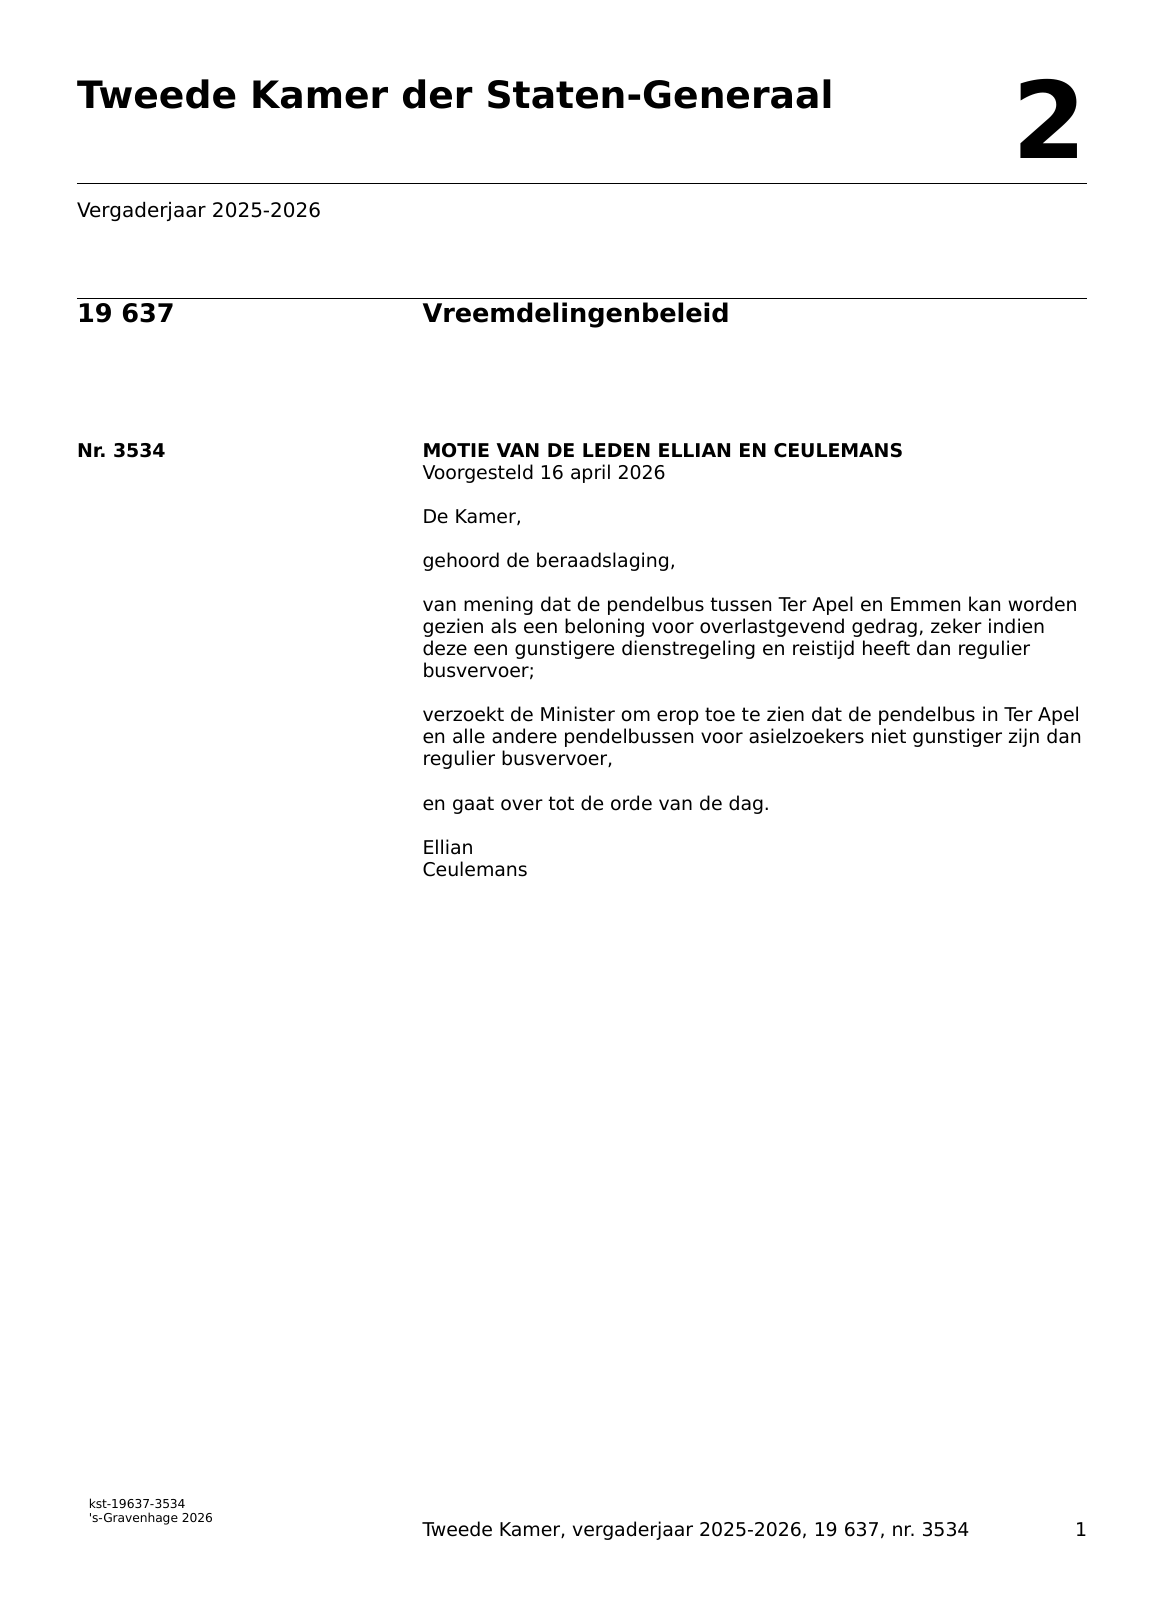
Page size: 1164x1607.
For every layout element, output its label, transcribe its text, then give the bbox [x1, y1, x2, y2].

subtitle Nr. 3534 MOTIE VAN DE LEDEN ELLIAN EN CEULEMANS [77, 440, 1087, 462]
text en gaat over tot de orde van de dag. [422, 792, 1087, 814]
text van mening dat de pendelbus tussen Ter Apel en Emmen kan worden gezien als een beloning voor overlastgevend gedrag, zeker indien deze een gunstigere dienstregeling en reistijd heeft dan regulier busvervoer; [422, 594, 1087, 682]
table_header 2 [886, 59, 1087, 183]
text Ellian [422, 837, 1087, 858]
text Ceulemans [422, 858, 1087, 881]
text gehoord de beraadslaging, [422, 550, 1087, 572]
table_header Tweede Kamer der Staten-Generaal [77, 59, 886, 183]
text verzoekt de Minister om erop toe te zien dat de pendelbus in Ter Apel en alle andere pendelbussen voor asielzoekers niet gunstiger zijn dan regulier busvervoer, [422, 704, 1087, 770]
text Voorgesteld 16 april 2026 [422, 462, 1087, 484]
text kst-19637-3534 [88, 1497, 323, 1511]
table_cell Vergaderjaar 2025-2026 [77, 184, 1087, 298]
text De Kamer, [422, 506, 1087, 528]
subtitle 19 637 Vreemdelingenbeleid [77, 299, 1087, 329]
text 's-Gravenhage 2026 [88, 1511, 323, 1525]
